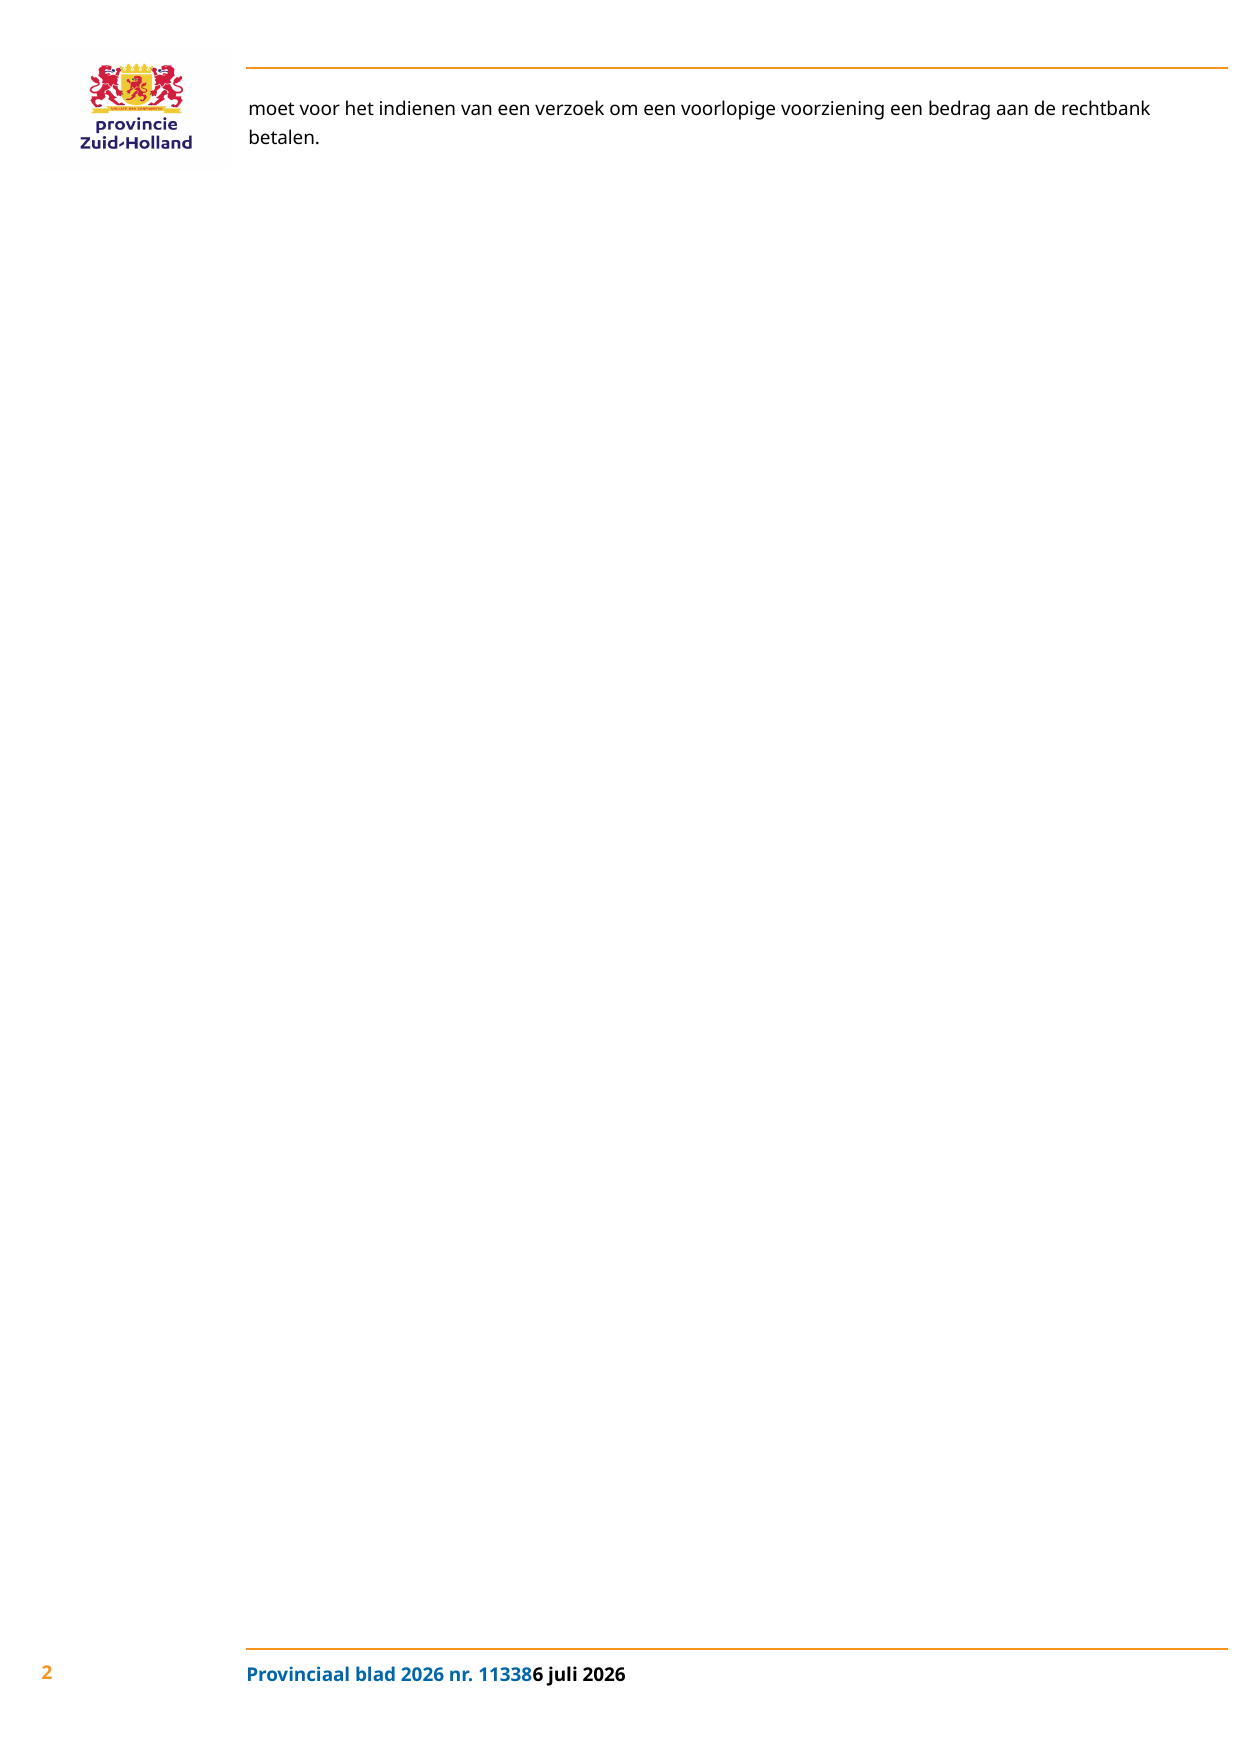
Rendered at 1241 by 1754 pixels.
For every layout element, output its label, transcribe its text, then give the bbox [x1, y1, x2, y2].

picture [41, 47, 231, 172]
text moet voor het indienen van een verzoek om een voorlopige voorziening een bedrag aan de rechtbank betalen. [248, 95, 1152, 150]
